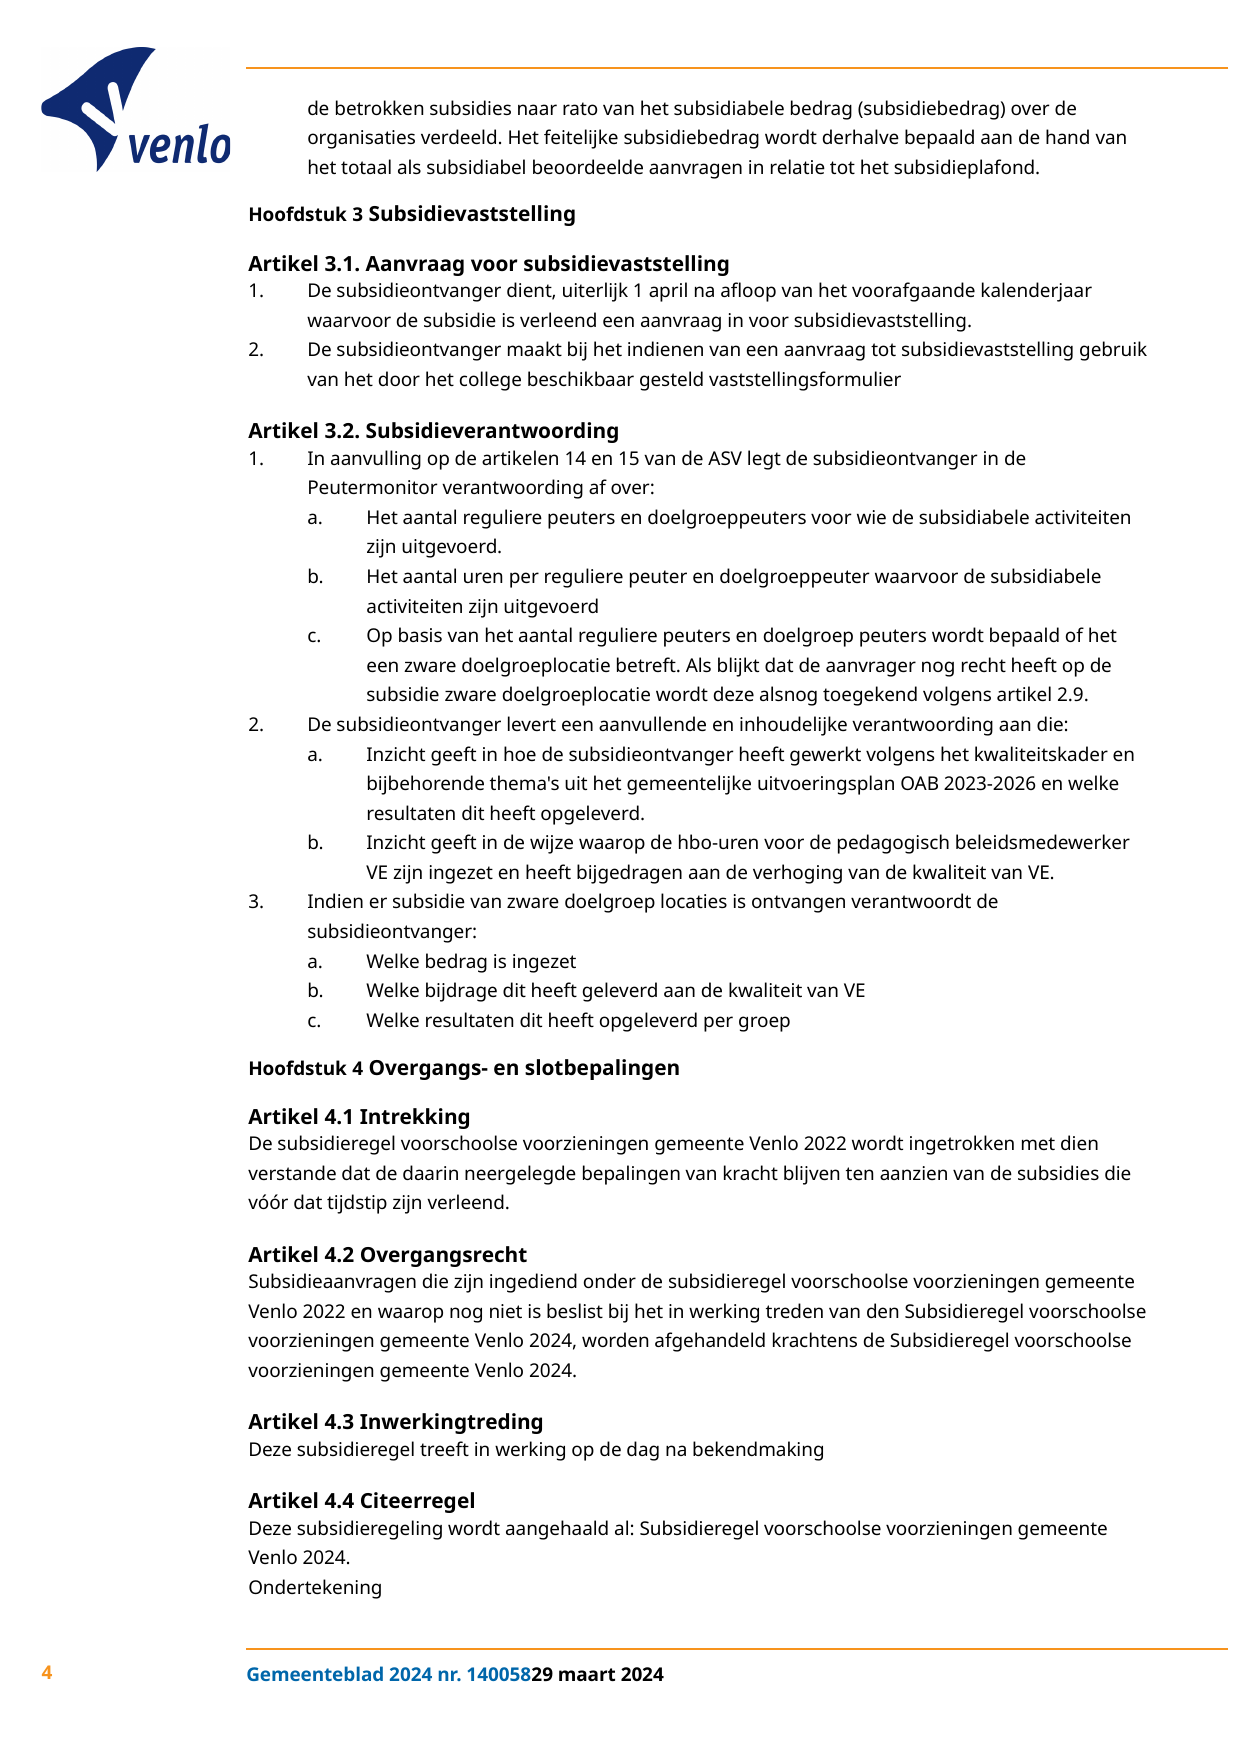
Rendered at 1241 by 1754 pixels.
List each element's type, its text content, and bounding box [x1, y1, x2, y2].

picture [41, 47, 231, 172]
list Welke bedrag is ingezet [307, 948, 1152, 973]
text Artikel 4.1 Intrekking [248, 1102, 1152, 1130]
list Inzicht geeft in hoe de subsidieontvanger heeft gewerkt volgens het kwaliteitskader en bijbehorende thema's uit het gemeentelijke uitvoeringsplan OAB 2023-2026 en welke resultaten dit heeft opgeleverd. [307, 741, 1152, 826]
text Artikel 3.2. Subsidieverantwoording [248, 416, 1152, 445]
list De subsidieontvanger dient, uiterlijk 1 april na afloop van het voorafgaande kalenderjaar waarvoor de subsidie is verleend een aanvraag in voor subsidievaststelling. [248, 277, 1152, 333]
list Indien er subsidie van zware doelgroep locaties is ontvangen verantwoordt de subsidieontvanger: [248, 889, 1152, 944]
text Artikel 3.1. Aanvraag voor subsidievaststelling [248, 249, 1152, 277]
text Deze subsidieregeling wordt aangehaald al: Subsidieregel voorschoolse voorzieningen gemeente Venlo 2024. [248, 1515, 1152, 1570]
text Subsidieaanvragen die zijn ingediend onder de subsidieregel voorschoolse voorzieningen gemeente Venlo 2022 en waarop nog niet is beslist bij het in werking treden van den Subsidieregel voorschoolse voorzieningen gemeente Venlo 2024, worden afgehandeld krachtens de Subsidieregel voorschoolse voorzieningen gemeente Venlo 2024. [248, 1268, 1152, 1383]
list De subsidieontvanger maakt bij het indienen van een aanvraag tot subsidievaststelling gebruik van het door het college beschikbaar gesteld vaststellingsformulier [248, 336, 1152, 392]
list de betrokken subsidies naar rato van het subsidiabele bedrag (subsidiebedrag) over de organisaties verdeeld. Het feitelijke subsidiebedrag wordt derhalve bepaald aan de hand van het totaal als subsidiabel beoordeelde aanvragen in relatie tot het subsidieplafond. [248, 95, 1152, 180]
list De subsidieontvanger levert een aanvullende en inhoudelijke verantwoording aan die: [248, 711, 1152, 737]
list In aanvulling op de artikelen 14 en 15 van de ASV legt de subsidieontvanger in de Peutermonitor verantwoording af over: [248, 445, 1152, 500]
list Het aantal uren per reguliere peuter en doelgroeppeuter waarvoor de subsidiabele activiteiten zijn uitgevoerd [307, 563, 1152, 618]
list Het aantal reguliere peuters en doelgroeppeuters voor wie de subsidiabele activiteiten zijn uitgevoerd. [307, 504, 1152, 559]
text Hoofdstuk 3 Subsidievaststelling [248, 199, 1152, 228]
list Welke bijdrage dit heeft geleverd aan de kwaliteit van VE [307, 977, 1152, 1003]
text Ondertekening [248, 1574, 1152, 1600]
list Inzicht geeft in de wijze waarop de hbo-uren voor de pedagogisch beleidsmedewerker VE zijn ingezet en heeft bijgedragen aan de verhoging van de kwaliteit van VE. [307, 829, 1152, 885]
text Artikel 4.4 Citeerregel [248, 1486, 1152, 1515]
text Hoofdstuk 4 Overgangs- en slotbepalingen [248, 1053, 1152, 1081]
text Artikel 4.2 Overgangsrecht [248, 1240, 1152, 1268]
text Artikel 4.3 Inwerkingtreding [248, 1407, 1152, 1436]
text Deze subsidieregel treeft in werking op de dag na bekendmaking [248, 1436, 1152, 1462]
text De subsidieregel voorschoolse voorzieningen gemeente Venlo 2022 wordt ingetrokken met dien verstande dat de daarin neergelegde bepalingen van kracht blijven ten aanzien van de subsidies die vóór dat tijdstip zijn verleend. [248, 1130, 1152, 1215]
list Op basis van het aantal reguliere peuters en doelgroep peuters wordt bepaald of het een zware doelgroeplocatie betreft. Als blijkt dat de aanvrager nog recht heeft op de subsidie zware doelgroeplocatie wordt deze alsnog toegekend volgens artikel 2.9. [307, 622, 1152, 707]
list Welke resultaten dit heeft opgeleverd per groep [307, 1007, 1152, 1033]
